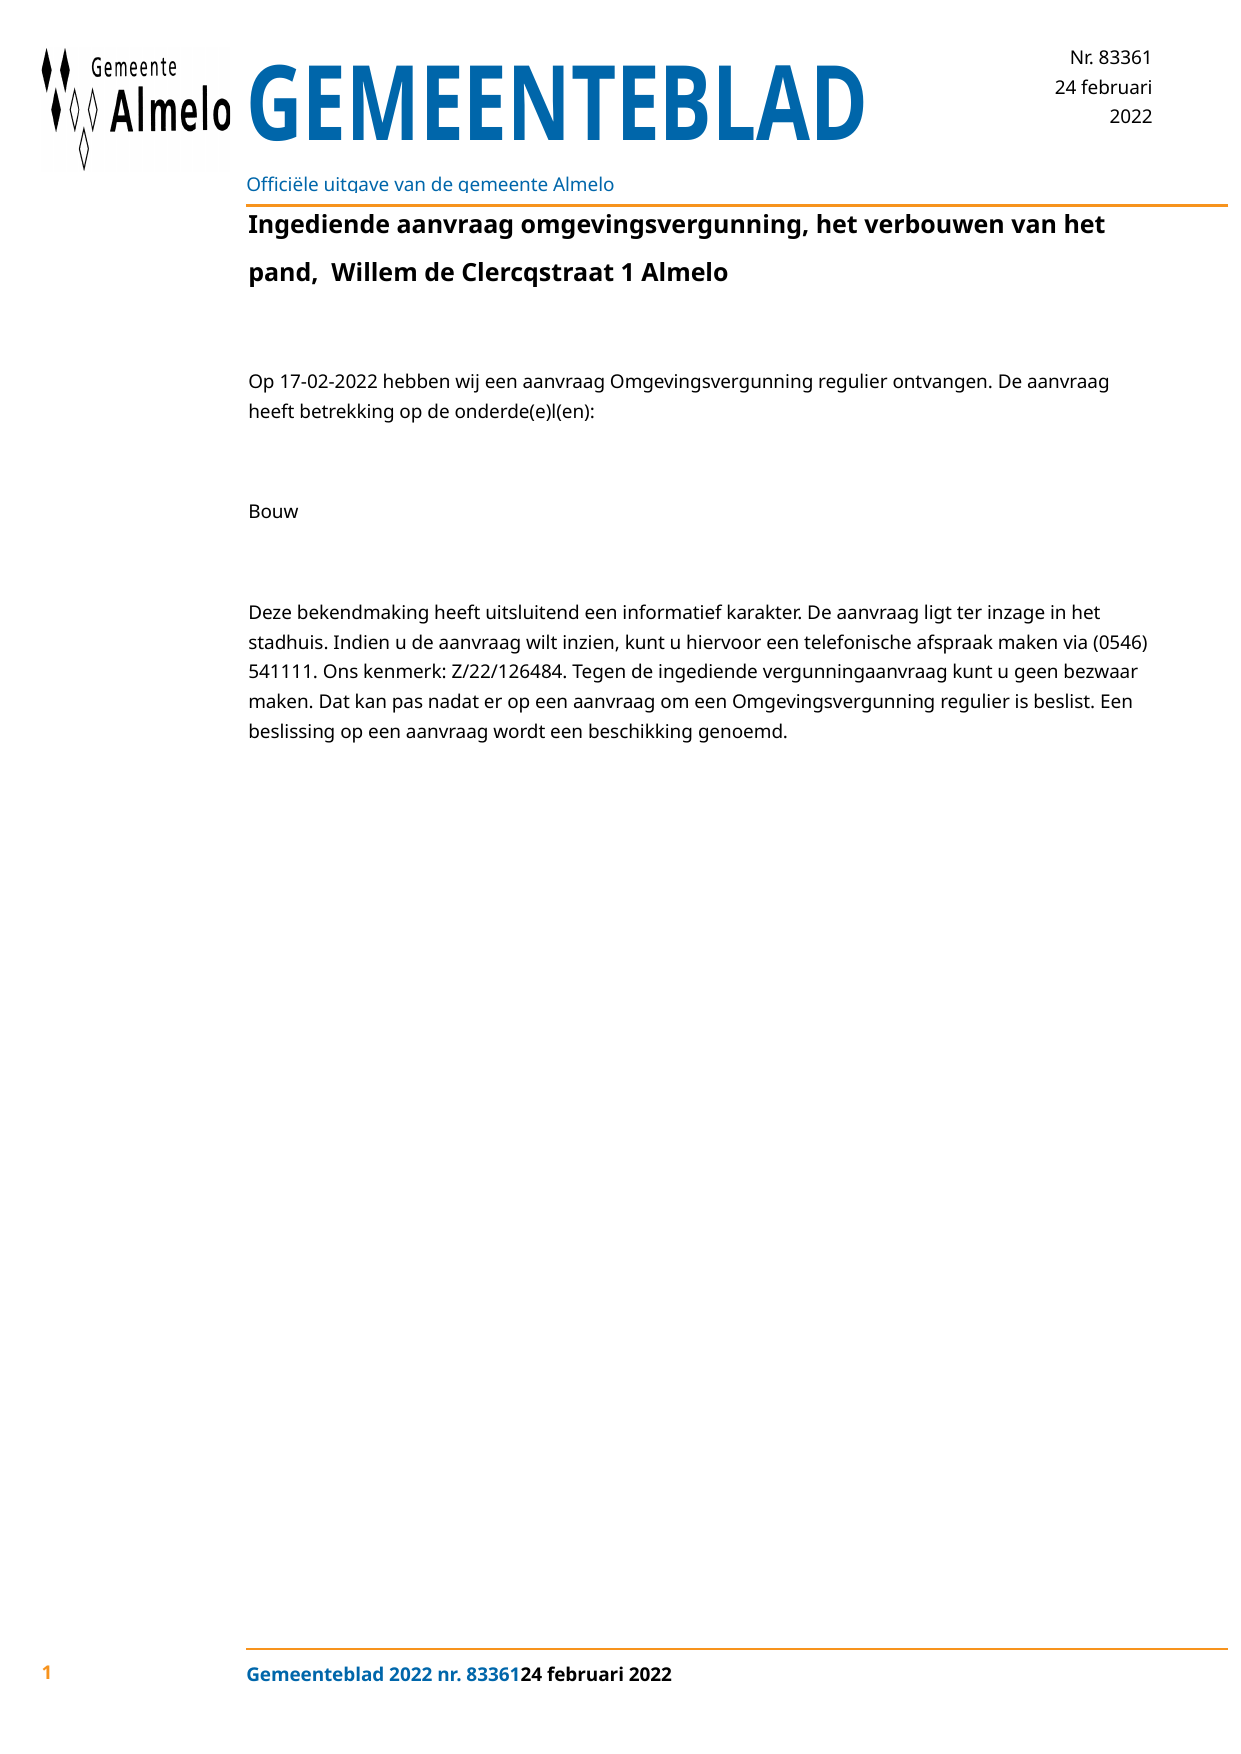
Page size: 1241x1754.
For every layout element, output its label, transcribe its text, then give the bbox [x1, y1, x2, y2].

text Bouw [248, 499, 1152, 524]
text Deze bekendmaking heeft uitsluitend een informatief karakter. De aanvraag ligt ter inzage in het stadhuis. Indien u de aanvraag wilt inzien, kunt u hiervoor een telefonische afspraak maken via (0546) 541111. Ons kenmerk: Z/22/126484. Tegen de ingediende vergunningaanvraag kunt u geen bezwaar maken. Dat kan pas nadat er op een aanvraag om een Omgevingsvergunning regulier is beslist. Een beslissing op een aanvraag wordt een beschikking genoemd. [248, 599, 1152, 744]
text Ingediende aanvraag omgevingsvergunning, het verbouwen van het pand, Willem de Clercqstraat 1 Almelo [248, 207, 1152, 288]
picture [41, 47, 231, 172]
text Op 17-02-2022 hebben wij een aanvraag Omgevingsvergunning regulier ontvangen. De aanvraag heeft betrekking op de onderde(e)l(en): [248, 368, 1152, 424]
